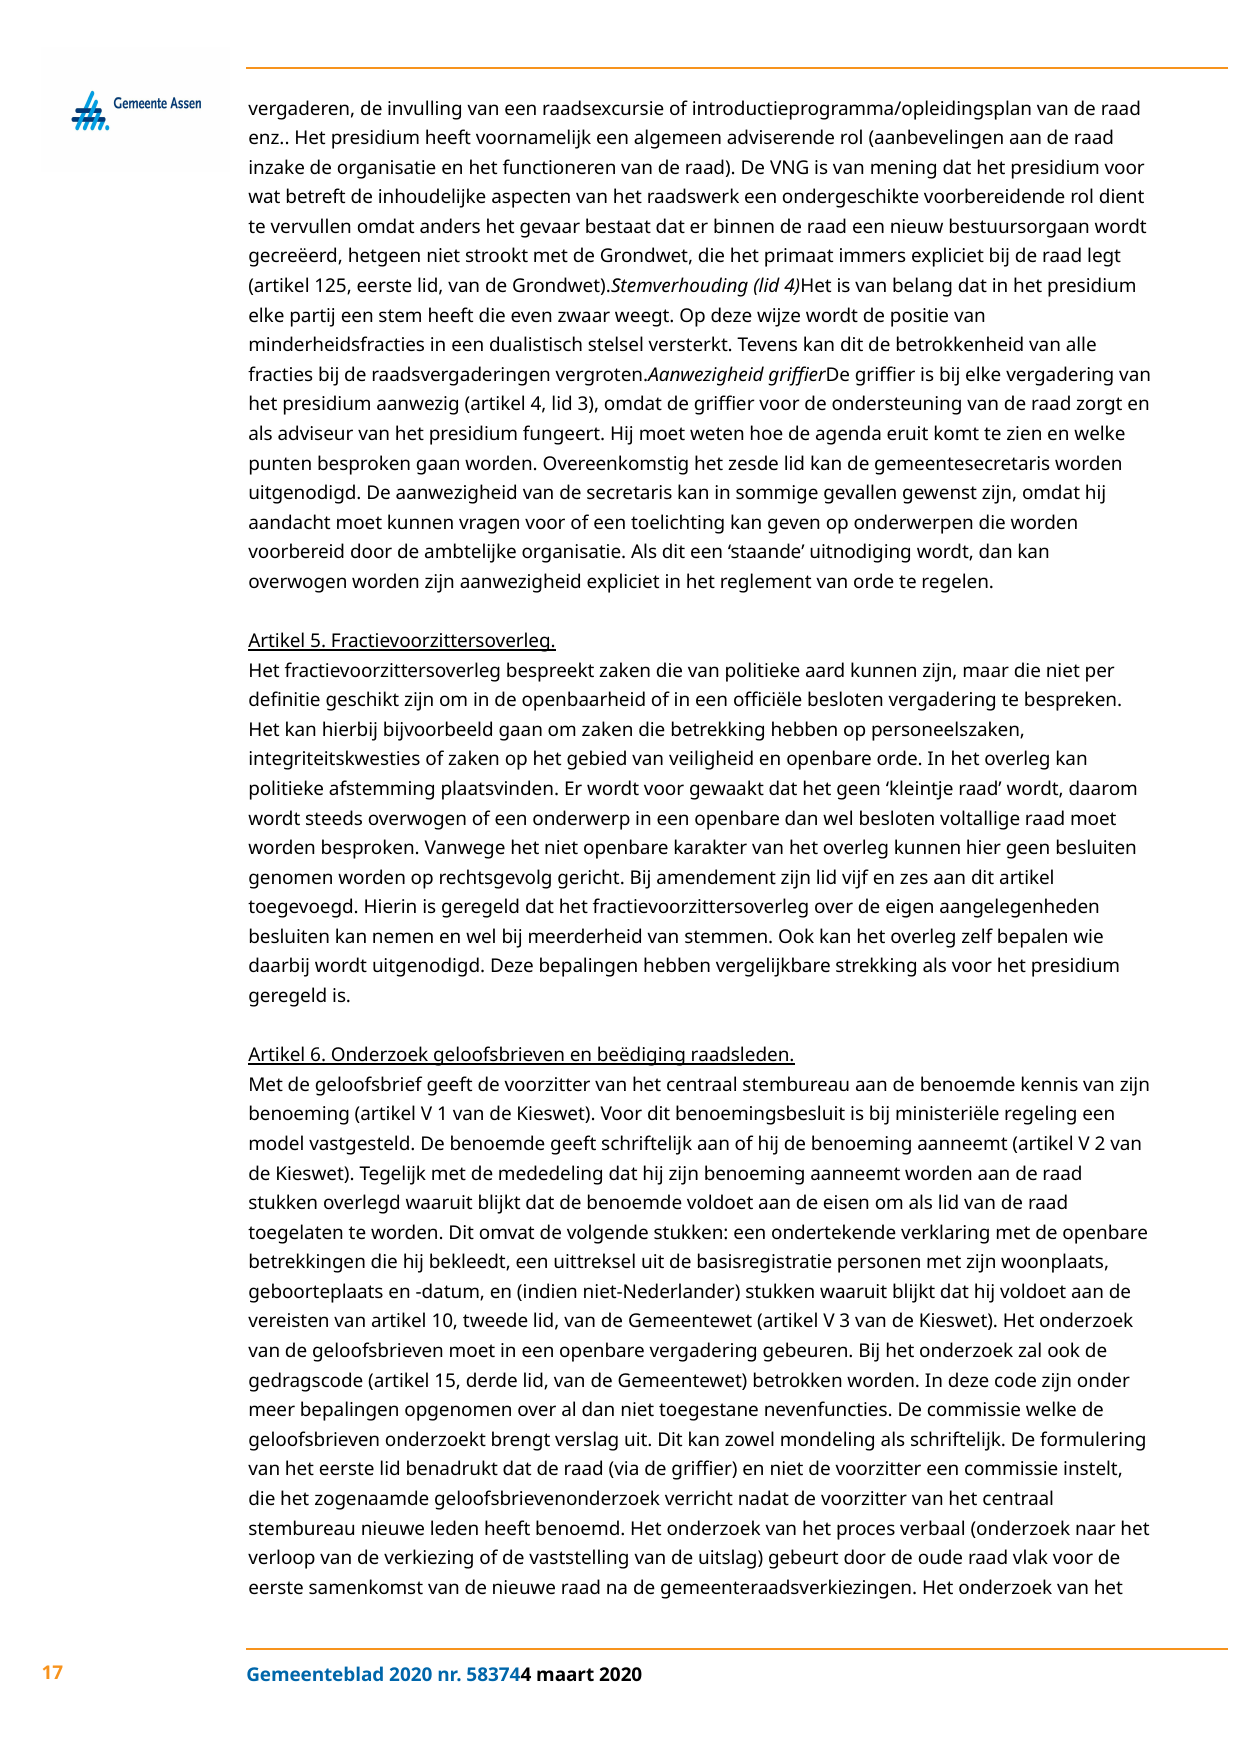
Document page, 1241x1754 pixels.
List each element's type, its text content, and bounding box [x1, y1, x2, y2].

text Artikel 5. Fractievoorzittersoverleg. [248, 627, 1152, 653]
text vergaderen, de invulling van een raadsexcursie of introductieprogramma/opleidingsplan van de raad enz.. Het presidium heeft voornamelijk een algemeen adviserende rol (aanbevelingen aan de raad inzake de organisatie en het functioneren van de raad). De VNG is van mening dat het presidium voor wat betreft de inhoudelijke aspecten van het raadswerk een ondergeschikte voorbereidende rol dient te vervullen omdat anders het gevaar bestaat dat er binnen de raad een nieuw bestuursorgaan wordt gecreëerd, hetgeen niet strookt met de Grondwet, die het primaat immers expliciet bij de raad legt (artikel 125, eerste lid, van de Grondwet).Stemverhouding (lid 4)Het is van belang dat in het presidium elke partij een stem heeft die even zwaar weegt. Op deze wijze wordt de positie van minderheidsfracties in een dualistisch stelsel versterkt. Tevens kan dit de betrokkenheid van alle fracties bij de raadsvergaderingen vergroten.Aanwezigheid griffierDe griffier is bij elke vergadering van het presidium aanwezig (artikel 4, lid 3), omdat de griffier voor de ondersteuning van de raad zorgt en als adviseur van het presidium fungeert. Hij moet weten hoe de agenda eruit komt te zien en welke punten besproken gaan worden. Overeenkomstig het zesde lid kan de gemeentesecretaris worden uitgenodigd. De aanwezigheid van de secretaris kan in sommige gevallen gewenst zijn, omdat hij aandacht moet kunnen vragen voor of een toelichting kan geven op onderwerpen die worden voorbereid door de ambtelijke organisatie. Als dit een ‘staande’ uitnodiging wordt, dan kan overwogen worden zijn aanwezigheid expliciet in het reglement van orde te regelen. [248, 95, 1152, 594]
picture [41, 47, 231, 172]
text Met de geloofsbrief geeft de voorzitter van het centraal stembureau aan de benoemde kennis van zijn benoeming (artikel V 1 van de Kieswet). Voor dit benoemingsbesluit is bij ministeriële regeling een model vastgesteld. De benoemde geeft schriftelijk aan of hij de benoeming aanneemt (artikel V 2 van de Kieswet). Tegelijk met de mededeling dat hij zijn benoeming aanneemt worden aan de raad stukken overlegd waaruit blijkt dat de benoemde voldoet aan de eisen om als lid van de raad toegelaten te worden. Dit omvat de volgende stukken: een ondertekende verklaring met de openbare betrekkingen die hij bekleedt, een uittreksel uit de basisregistratie personen met zijn woonplaats, geboorteplaats en -datum, en (indien niet-Nederlander) stukken waaruit blijkt dat hij voldoet aan de vereisten van artikel 10, tweede lid, van de Gemeentewet (artikel V 3 van de Kieswet). Het onderzoek van de geloofsbrieven moet in een openbare vergadering gebeuren. Bij het onderzoek zal ook de gedragscode (artikel 15, derde lid, van de Gemeentewet) betrokken worden. In deze code zijn onder meer bepalingen opgenomen over al dan niet toegestane nevenfuncties. De commissie welke de geloofsbrieven onderzoekt brengt verslag uit. Dit kan zowel mondeling als schriftelijk. De formulering van het eerste lid benadrukt dat de raad (via de griffier) en niet de voorzitter een commissie instelt, die het zogenaamde geloofsbrievenonderzoek verricht nadat de voorzitter van het centraal stembureau nieuwe leden heeft benoemd. Het onderzoek van het proces verbaal (onderzoek naar het verloop van de verkiezing of de vaststelling van de uitslag) gebeurt door de oude raad vlak voor de eerste samenkomst van de nieuwe raad na de gemeenteraadsverkiezingen. Het onderzoek van het [248, 1071, 1152, 1600]
text Artikel 6. Onderzoek geloofsbrieven en beëdiging raadsleden. [248, 1041, 1152, 1067]
text Het fractievoorzittersoverleg bespreekt zaken die van politieke aard kunnen zijn, maar die niet per definitie geschikt zijn om in de openbaarheid of in een officiële besloten vergadering te bespreken. Het kan hierbij bijvoorbeeld gaan om zaken die betrekking hebben op personeelszaken, integriteitskwesties of zaken op het gebied van veiligheid en openbare orde. In het overleg kan politieke afstemming plaatsvinden. Er wordt voor gewaakt dat het geen ‘kleintje raad’ wordt, daarom wordt steeds overwogen of een onderwerp in een openbare dan wel besloten voltallige raad moet worden besproken. Vanwege het niet openbare karakter van het overleg kunnen hier geen besluiten genomen worden op rechtsgevolg gericht. Bij amendement zijn lid vijf en zes aan dit artikel toegevoegd. Hierin is geregeld dat het fractievoorzittersoverleg over de eigen aangelegenheden besluiten kan nemen en wel bij meerderheid van stemmen. Ook kan het overleg zelf bepalen wie daarbij wordt uitgenodigd. Deze bepalingen hebben vergelijkbare strekking als voor het presidium geregeld is. [248, 657, 1152, 1008]
